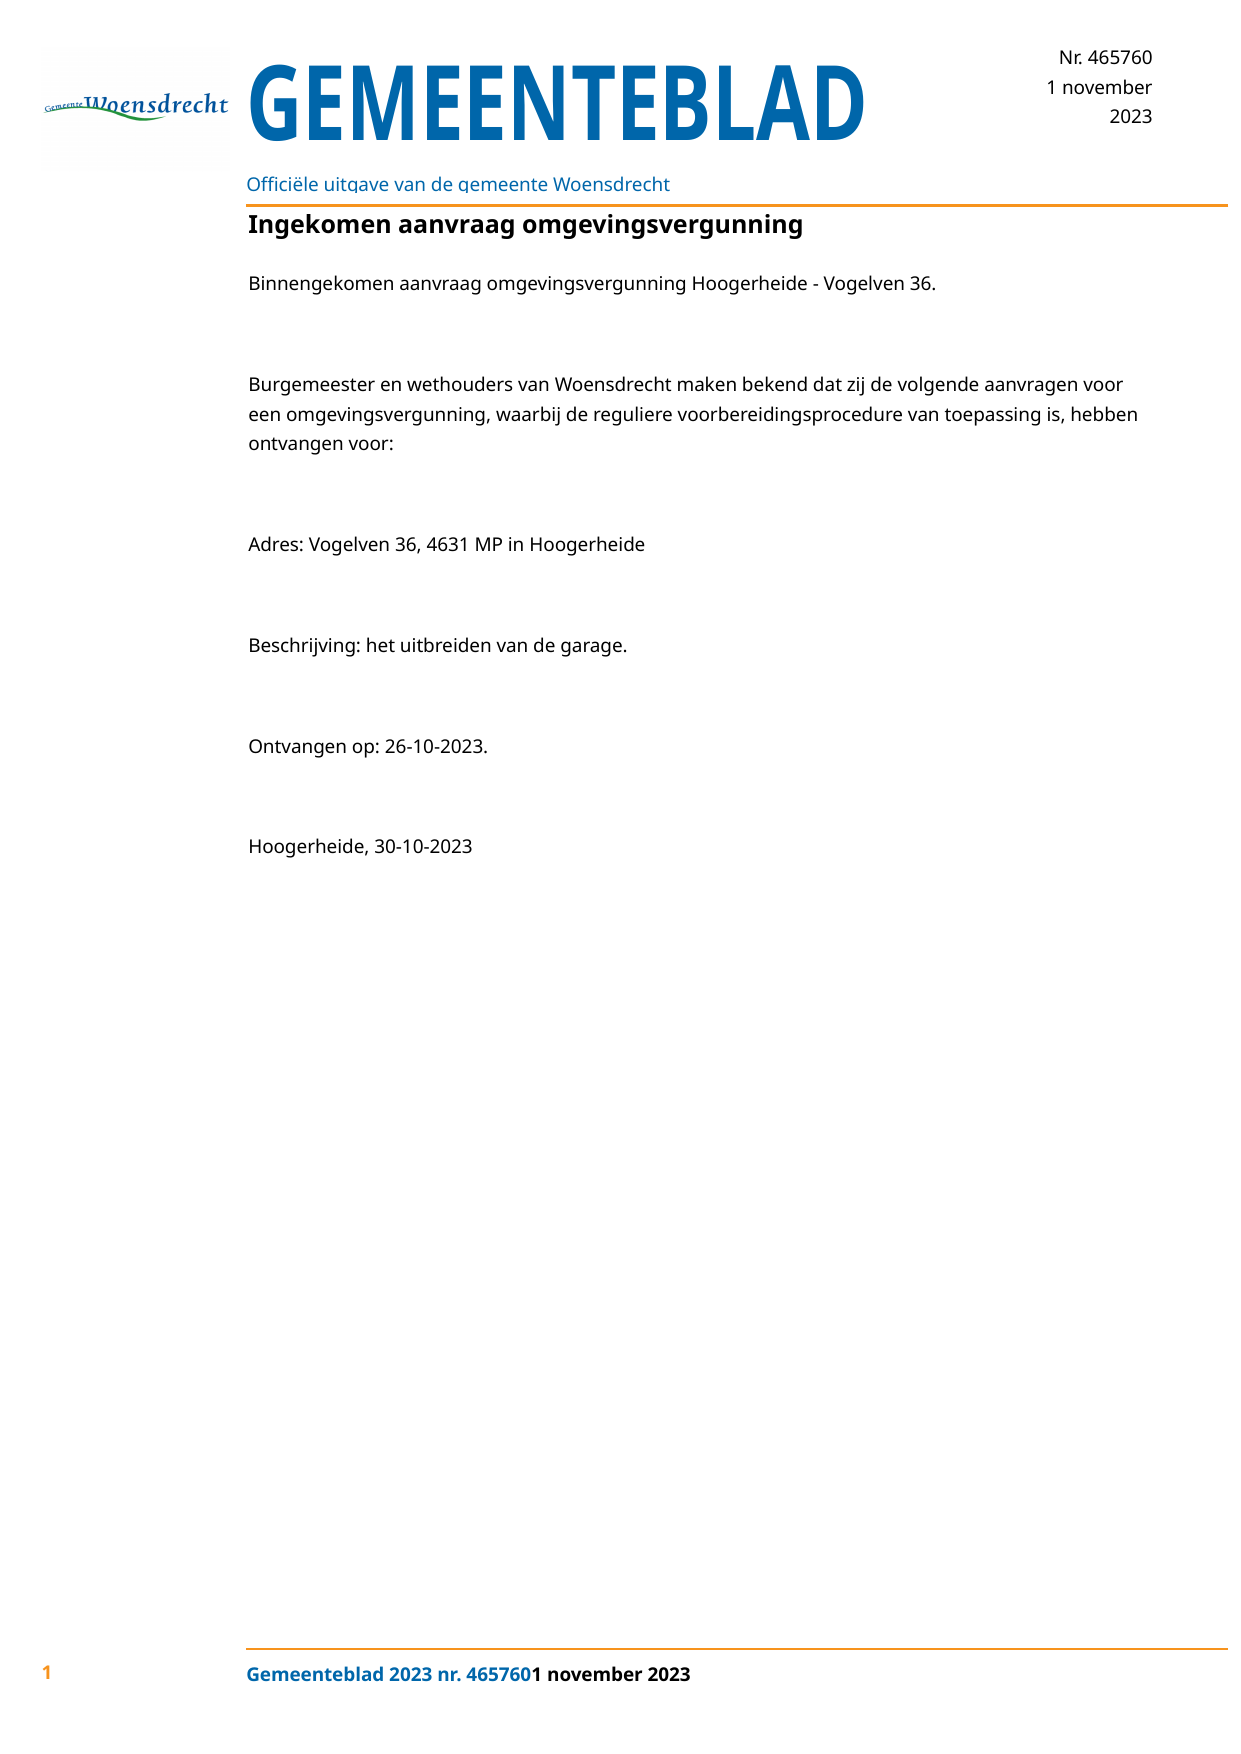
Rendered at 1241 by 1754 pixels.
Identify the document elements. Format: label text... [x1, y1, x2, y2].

text Beschrijving: het uitbreiden van de garage. [248, 632, 1152, 658]
text Adres: Vogelven 36, 4631 MP in Hoogerheide [248, 531, 1152, 557]
text Hoogerheide, 30-10-2023 [248, 834, 1152, 859]
text Binnengekomen aanvraag omgevingsvergunning Hoogerheide - Vogelven 36. [248, 270, 1152, 296]
text Burgemeester en wethouders van Woensdrecht maken bekend dat zij de volgende aanvragen voor een omgevingsvergunning, waarbij de reguliere voorbereidingsprocedure van toepassing is, hebben ontvangen voor: [248, 371, 1152, 456]
picture [41, 47, 231, 172]
text Ingekomen aanvraag omgevingsvergunning [248, 207, 1152, 241]
text Ontvangen op: 26-10-2023. [248, 733, 1152, 758]
